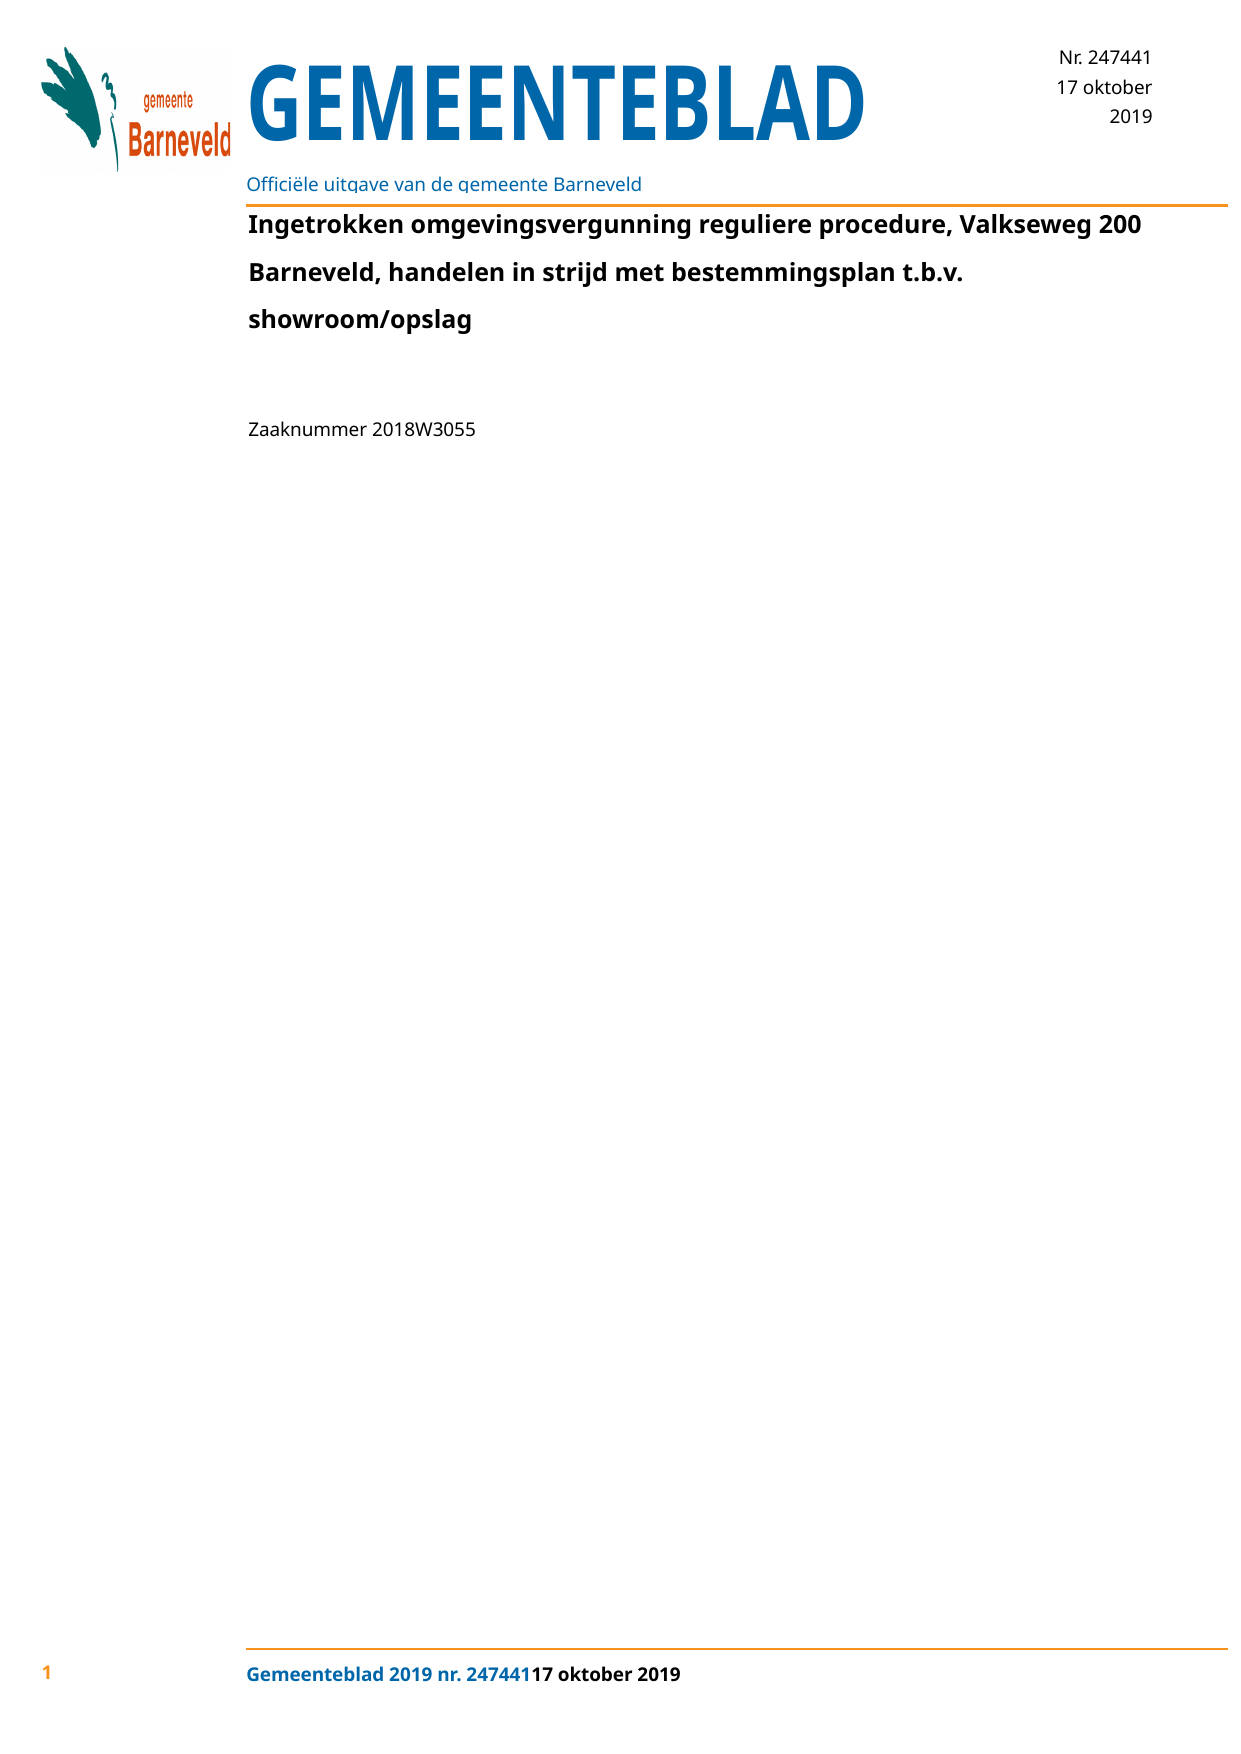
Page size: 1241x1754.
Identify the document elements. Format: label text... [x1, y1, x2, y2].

text Ingetrokken omgevingsvergunning reguliere procedure, Valkseweg 200 Barneveld, handelen in strijd met bestemmingsplan t.b.v. showroom/opslag [248, 207, 1152, 336]
text Zaaknummer 2018W3055 [248, 416, 1152, 442]
picture [41, 47, 231, 172]
